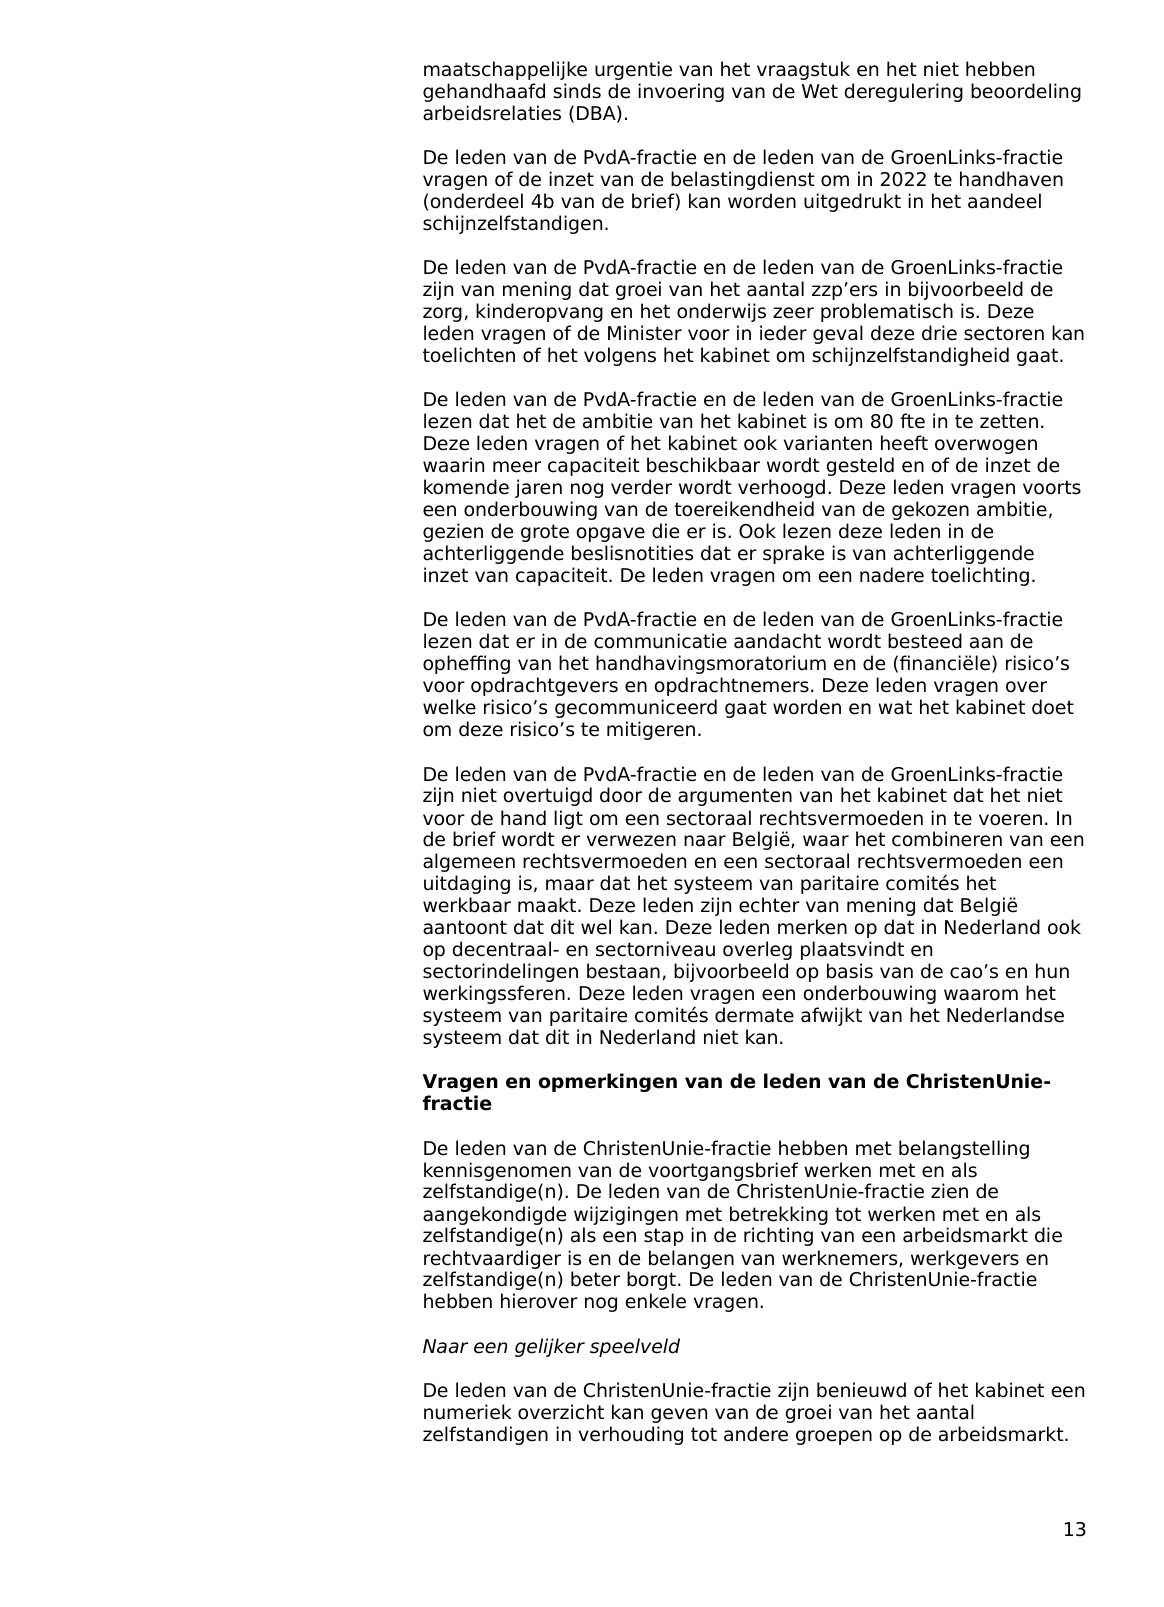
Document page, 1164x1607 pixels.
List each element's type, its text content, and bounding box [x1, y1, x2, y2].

text De leden van de ChristenUnie-fractie zijn benieuwd of het kabinet een numeriek overzicht kan geven van de groei van het aantal zelfstandigen in verhouding tot andere groepen op de arbeidsmarkt. [422, 1380, 1087, 1446]
subtitle Naar een gelijker speelveld [422, 1336, 1087, 1357]
text De leden van de PvdA-fractie en de leden van de GroenLinks-fractie zijn van mening dat groei van het aantal zzp’ers in bijvoorbeeld de zorg, kinderopvang en het onderwijs zeer problematisch is. Deze leden vragen of de Minister voor in ieder geval deze drie sectoren kan toelichten of het volgens het kabinet om schijnzelfstandigheid gaat. [422, 257, 1087, 367]
text De leden van de PvdA-fractie en de leden van de GroenLinks-fractie lezen dat er in de communicatie aandacht wordt besteed aan de opheffing van het handhavingsmoratorium en de (financiële) risico’s voor opdrachtgevers en opdrachtnemers. Deze leden vragen over welke risico’s gecommuniceerd gaat worden en wat het kabinet doet om deze risico’s te mitigeren. [422, 609, 1087, 741]
text De leden van de PvdA-fractie en de leden van de GroenLinks-fractie zijn niet overtuigd door de argumenten van het kabinet dat het niet voor de hand ligt om een sectoraal rechtsvermoeden in te voeren. In de brief wordt er verwezen naar België, waar het combineren van een algemeen rechtsvermoeden en een sectoraal rechtsvermoeden een uitdaging is, maar dat het systeem van paritaire comités het werkbaar maakt. Deze leden zijn echter van mening dat België aantoont dat dit wel kan. Deze leden merken op dat in Nederland ook op decentraal- en sectorniveau overleg plaatsvindt en sectorindelingen bestaan, bijvoorbeeld op basis van de cao’s en hun werkingssferen. Deze leden vragen een onderbouwing waarom het systeem van paritaire comités dermate afwijkt van het Nederlandse systeem dat dit in Nederland niet kan. [422, 763, 1087, 1049]
text maatschappelijke urgentie van het vraagstuk en het niet hebben gehandhaafd sinds de invoering van de Wet deregulering beoordeling arbeidsrelaties (DBA). [422, 59, 1087, 125]
subtitle Vragen en opmerkingen van de leden van de ChristenUnie-fractie [422, 1071, 1087, 1115]
text De leden van de PvdA-fractie en de leden van de GroenLinks-fractie vragen of de inzet van de belastingdienst om in 2022 te handhaven (onderdeel 4b van de brief) kan worden uitgedrukt in het aandeel schijnzelfstandigen. [422, 147, 1087, 235]
text De leden van de ChristenUnie-fractie hebben met belangstelling kennisgenomen van de voortgangsbrief werken met en als zelfstandige(n). De leden van de ChristenUnie-fractie zien de aangekondigde wijzigingen met betrekking tot werken met en als zelfstandige(n) als een stap in de richting van een arbeidsmarkt die rechtvaardiger is en de belangen van werknemers, werkgevers en zelfstandige(n) beter borgt. De leden van de ChristenUnie-fractie hebben hierover nog enkele vragen. [422, 1137, 1087, 1313]
text De leden van de PvdA-fractie en de leden van de GroenLinks-fractie lezen dat het de ambitie van het kabinet is om 80 fte in te zetten. Deze leden vragen of het kabinet ook varianten heeft overwogen waarin meer capaciteit beschikbaar wordt gesteld en of de inzet de komende jaren nog verder wordt verhoogd. Deze leden vragen voorts een onderbouwing van de toereikendheid van de gekozen ambitie, gezien de grote opgave die er is. Ook lezen deze leden in de achterliggende beslisnotities dat er sprake is van achterliggende inzet van capaciteit. De leden vragen om een nadere toelichting. [422, 389, 1087, 587]
